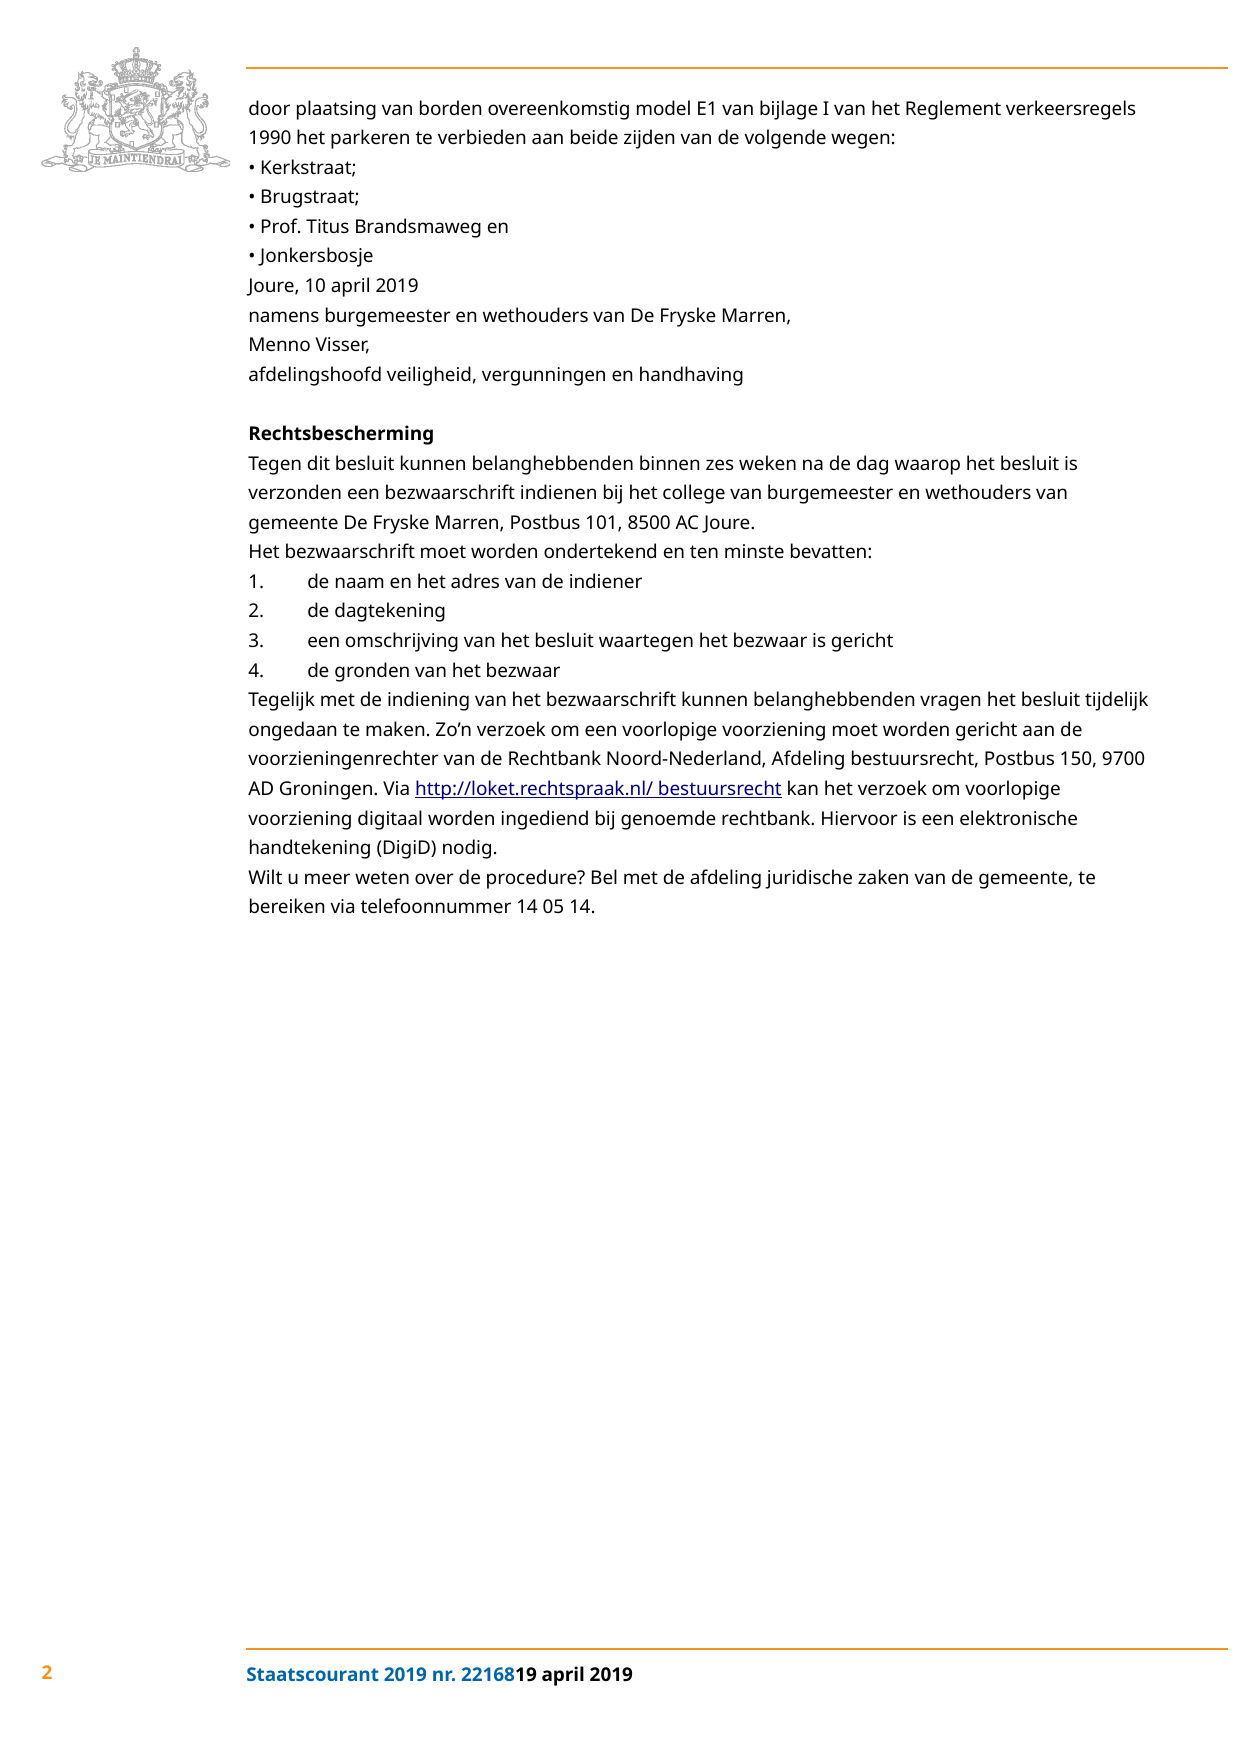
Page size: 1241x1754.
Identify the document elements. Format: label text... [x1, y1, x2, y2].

text • Brugstraat; [248, 183, 1152, 209]
list de naam en het adres van de indiener [248, 568, 1152, 594]
text • Prof. Titus Brandsmaweg en [248, 213, 1152, 239]
text Menno Visser, [248, 331, 1152, 357]
list de dagtekening [248, 598, 1152, 623]
text Wilt u meer weten over de procedure? Bel met de afdeling juridische zaken van de gemeente, te bereiken via telefoonnummer 14 05 14. [248, 864, 1152, 919]
text door plaatsing van borden overeenkomstig model E1 van bijlage I van het Reglement verkeersregels 1990 het parkeren te verbieden aan beide zijden van de volgende wegen: [248, 95, 1152, 150]
text afdelingshoofd veiligheid, vergunningen en handhaving [248, 361, 1152, 387]
list een omschrijving van het besluit waartegen het bezwaar is gericht [248, 627, 1152, 653]
list de gronden van het bezwaar [248, 657, 1152, 683]
text • Jonkersbosje [248, 243, 1152, 268]
text Rechtsbescherming [248, 420, 1152, 446]
text Tegen dit besluit kunnen belanghebbenden binnen zes weken na de dag waarop het besluit is verzonden een bezwaarschrift indienen bij het college van burgemeester en wethouders van gemeente De Fryske Marren, Postbus 101, 8500 AC Joure. [248, 450, 1152, 535]
text • Kerkstraat; [248, 154, 1152, 180]
text Joure, 10 april 2019 [248, 272, 1152, 298]
text Tegelijk met de indiening van het bezwaarschrift kunnen belanghebbenden vragen het besluit tijdelijk ongedaan te maken. Zo’n verzoek om een voorlopige voorziening moet worden gericht aan de voorzieningenrechter van de Rechtbank Noord-Nederland, Afdeling bestuursrecht, Postbus 150, 9700 AD Groningen. Via http://loket.rechtspraak.nl/ bestuursrecht kan het verzoek om voorlopige voorziening digitaal worden ingediend bij genoemde rechtbank. Hiervoor is een elektronische handtekening (DigiD) nodig. [248, 686, 1152, 860]
text Het bezwaarschrift moet worden ondertekend en ten minste bevatten: [248, 538, 1152, 564]
picture [41, 47, 231, 172]
text namens burgemeester en wethouders van De Fryske Marren, [248, 302, 1152, 328]
